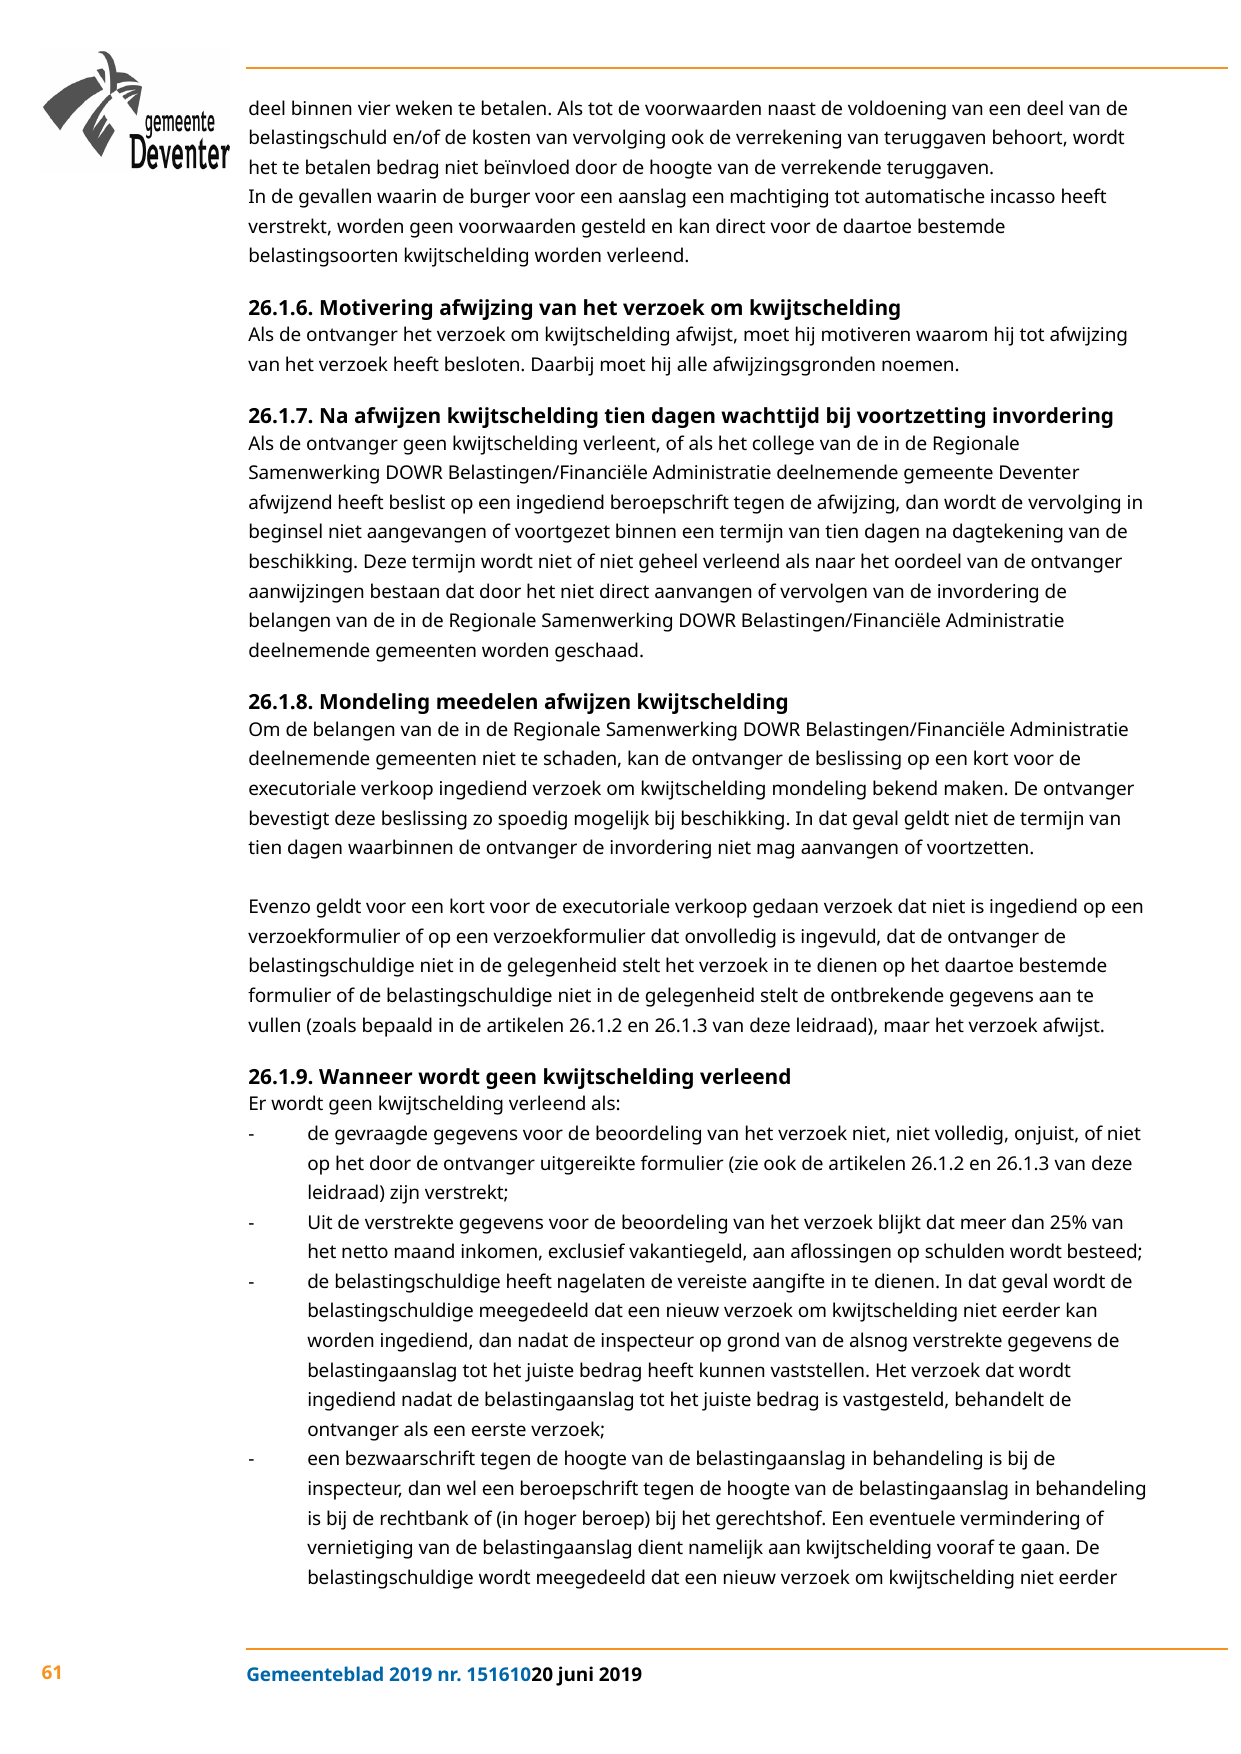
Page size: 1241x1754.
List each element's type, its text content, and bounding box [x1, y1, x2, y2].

text 26.1.6. Motivering afwijzing van het verzoek om kwijtschelding [248, 293, 1152, 322]
text Als de ontvanger geen kwijtschelding verleent, of als het college van de in de Regionale Samenwerking DOWR Belastingen/Financiële Administratie deelnemende gemeente Deventer afwijzend heeft beslist op een ingediend beroepschrift tegen de afwijzing, dan wordt de vervolging in beginsel niet aangevangen of voortgezet binnen een termijn van tien dagen na dagtekening van de beschikking. Deze termijn wordt niet of niet geheel verleend als naar het oordeel van de ontvanger aanwijzingen bestaan dat door het niet direct aanvangen of vervolgen van de invordering de belangen van de in de Regionale Samenwerking DOWR Belastingen/Financiële Administratie deelnemende gemeenten worden geschaad. [248, 430, 1152, 663]
text Om de belangen van de in de Regionale Samenwerking DOWR Belastingen/Financiële Administratie deelnemende gemeenten niet te schaden, kan de ontvanger de beslissing op een kort voor de executoriale verkoop ingediend verzoek om kwijtschelding mondeling bekend maken. De ontvanger bevestigt deze beslissing zo spoedig mogelijk bij beschikking. In dat geval geldt niet de termijn van tien dagen waarbinnen de ontvanger de invordering niet mag aanvangen of voortzetten. [248, 716, 1152, 860]
text 26.1.8. Mondeling meedelen afwijzen kwijtschelding [248, 687, 1152, 716]
text Er wordt geen kwijtschelding verleend als: [248, 1091, 1152, 1116]
list een bezwaarschrift tegen de hoogte van de belastingaanslag in behandeling is bij de inspecteur, dan wel een beroepschrift tegen de hoogte van de belastingaanslag in behandeling is bij de rechtbank of (in hoger beroep) bij het gerechtshof. Een eventuele vermindering of vernietiging van de belastingaanslag dient namelijk aan kwijtschelding vooraf te gaan. De belastingschuldige wordt meegedeeld dat een nieuw verzoek om kwijtschelding niet eerder [248, 1446, 1152, 1590]
list de gevraagde gegevens voor de beoordeling van het verzoek niet, niet volledig, onjuist, of niet op het door de ontvanger uitgereikte formulier (zie ook de artikelen 26.1.2 en 26.1.3 van deze leidraad) zijn verstrekt; [248, 1120, 1152, 1205]
list Uit de verstrekte gegevens voor de beoordeling van het verzoek blijkt dat meer dan 25% van het netto maand inkomen, exclusief vakantiegeld, aan aflossingen op schulden wordt besteed; [248, 1209, 1152, 1264]
text 26.1.9. Wanneer wordt geen kwijtschelding verleend [248, 1062, 1152, 1091]
text In de gevallen waarin de burger voor een aanslag een machtiging tot automatische incasso heeft verstrekt, worden geen voorwaarden gesteld en kan direct voor de daartoe bestemde belastingsoorten kwijtschelding worden verleend. [248, 183, 1152, 268]
picture [41, 47, 231, 172]
text deel binnen vier weken te betalen. Als tot de voorwaarden naast de voldoening van een deel van de belastingschuld en/of de kosten van vervolging ook de verrekening van teruggaven behoort, wordt het te betalen bedrag niet beïnvloed door de hoogte van de verrekende teruggaven. [248, 95, 1152, 180]
list de belastingschuldige heeft nagelaten de vereiste aangifte in te dienen. In dat geval wordt de belastingschuldige meegedeeld dat een nieuw verzoek om kwijtschelding niet eerder kan worden ingediend, dan nadat de inspecteur op grond van de alsnog verstrekte gegevens de belastingaanslag tot het juiste bedrag heeft kunnen vaststellen. Het verzoek dat wordt ingediend nadat de belastingaanslag tot het juiste bedrag is vastgesteld, behandelt de ontvanger als een eerste verzoek; [248, 1268, 1152, 1442]
text Als de ontvanger het verzoek om kwijtschelding afwijst, moet hij motiveren waarom hij tot afwijzing van het verzoek heeft besloten. Daarbij moet hij alle afwijzingsgronden noemen. [248, 322, 1152, 377]
text 26.1.7. Na afwijzen kwijtschelding tien dagen wachttijd bij voortzetting invordering [248, 402, 1152, 430]
text Evenzo geldt voor een kort voor de executoriale verkoop gedaan verzoek dat niet is ingediend op een verzoekformulier of op een verzoekformulier dat onvolledig is ingevuld, dat de ontvanger de belastingschuldige niet in de gelegenheid stelt het verzoek in te dienen op het daartoe bestemde formulier of de belastingschuldige niet in de gelegenheid stelt de ontbrekende gegevens aan te vullen (zoals bepaald in de artikelen 26.1.2 en 26.1.3 van deze leidraad), maar het verzoek afwijst. [248, 893, 1152, 1037]
